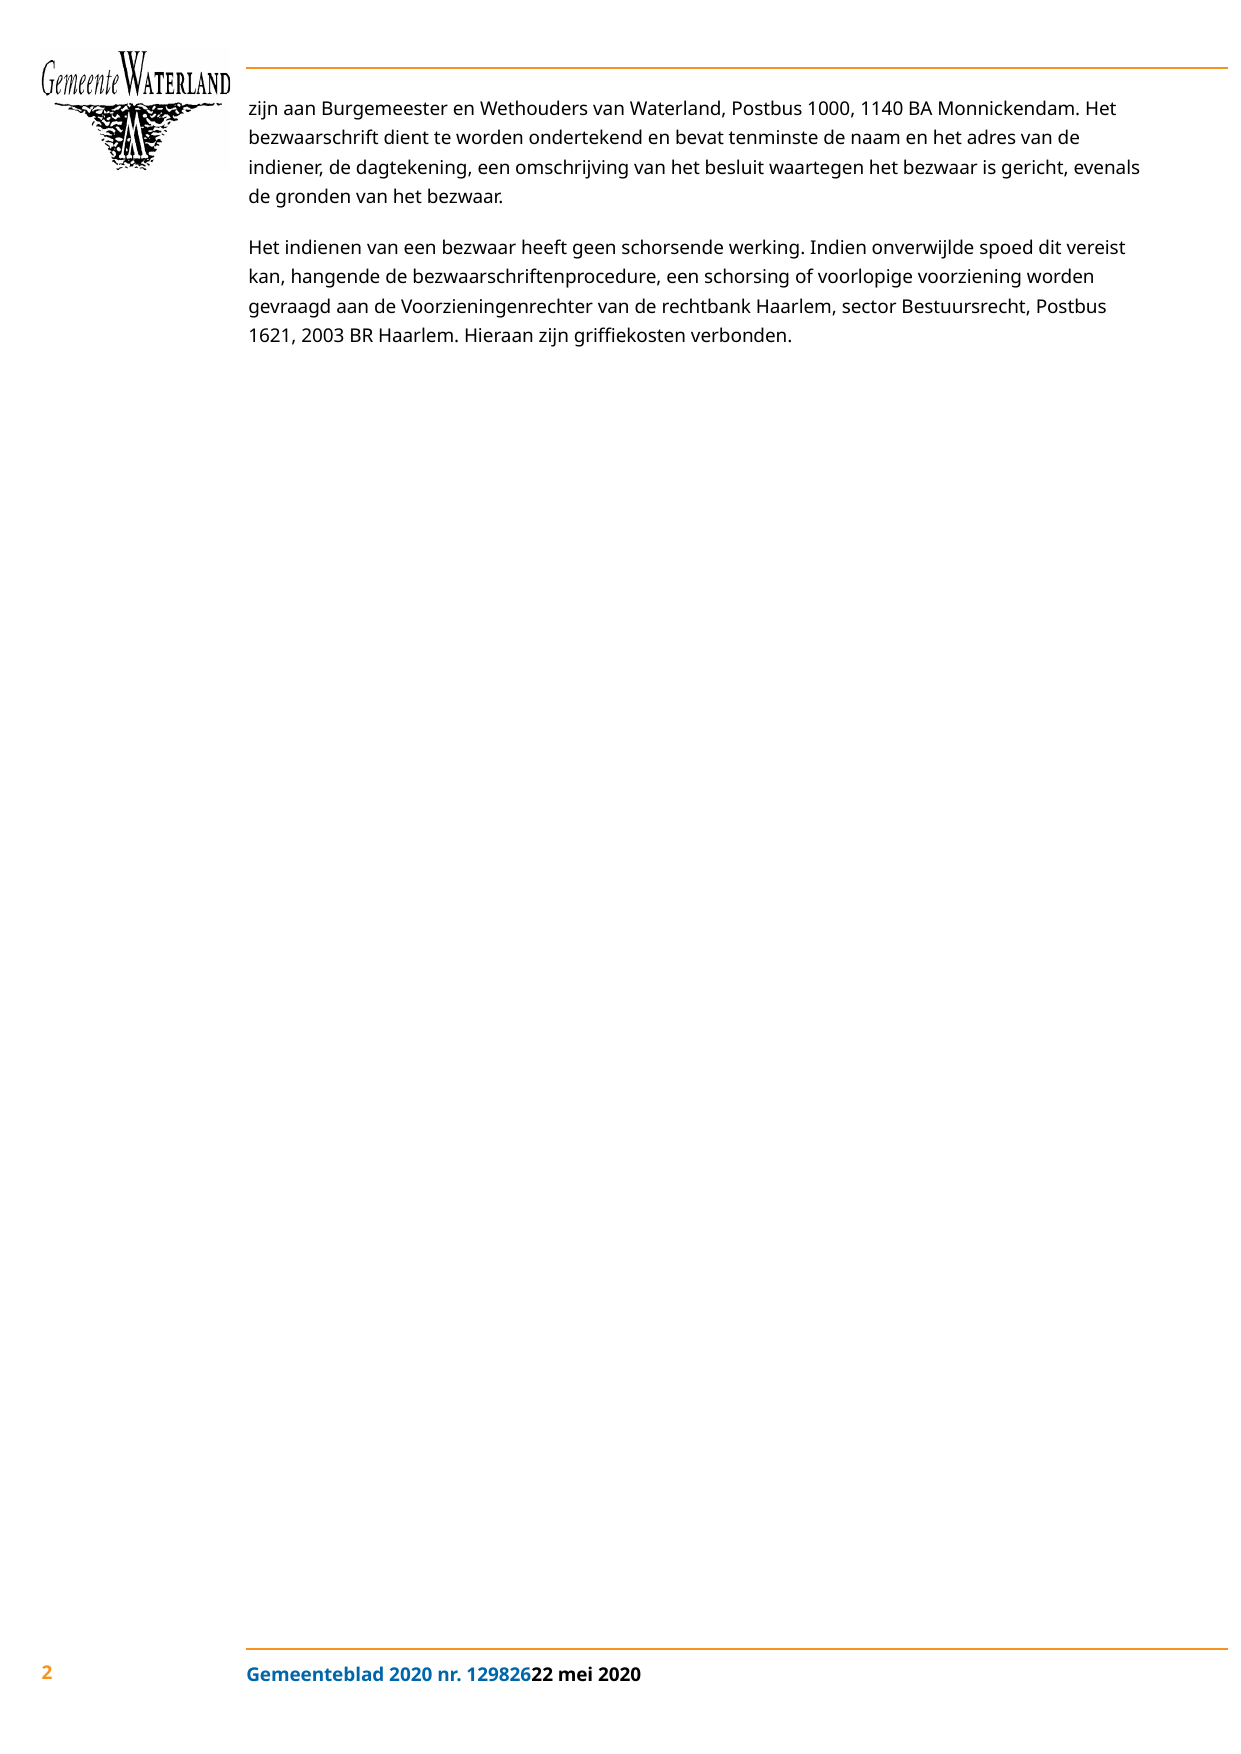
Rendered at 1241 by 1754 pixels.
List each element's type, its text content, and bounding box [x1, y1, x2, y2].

picture [41, 47, 231, 172]
text Het indienen van een bezwaar heeft geen schorsende werking. Indien onverwijlde spoed dit vereist kan, hangende de bezwaarschriftenprocedure, een schorsing of voorlopige voorziening worden gevraagd aan de Voorzieningenrechter van de rechtbank Haarlem, sector Bestuursrecht, Postbus 1621, 2003 BR Haarlem. Hieraan zijn griffiekosten verbonden. [248, 234, 1152, 348]
text zijn aan Burgemeester en Wethouders van Waterland, Postbus 1000, 1140 BA Monnickendam. Het bezwaarschrift dient te worden ondertekend en bevat tenminste de naam en het adres van de indiener, de dagtekening, een omschrijving van het besluit waartegen het bezwaar is gericht, evenals de gronden van het bezwaar. [248, 95, 1152, 209]
